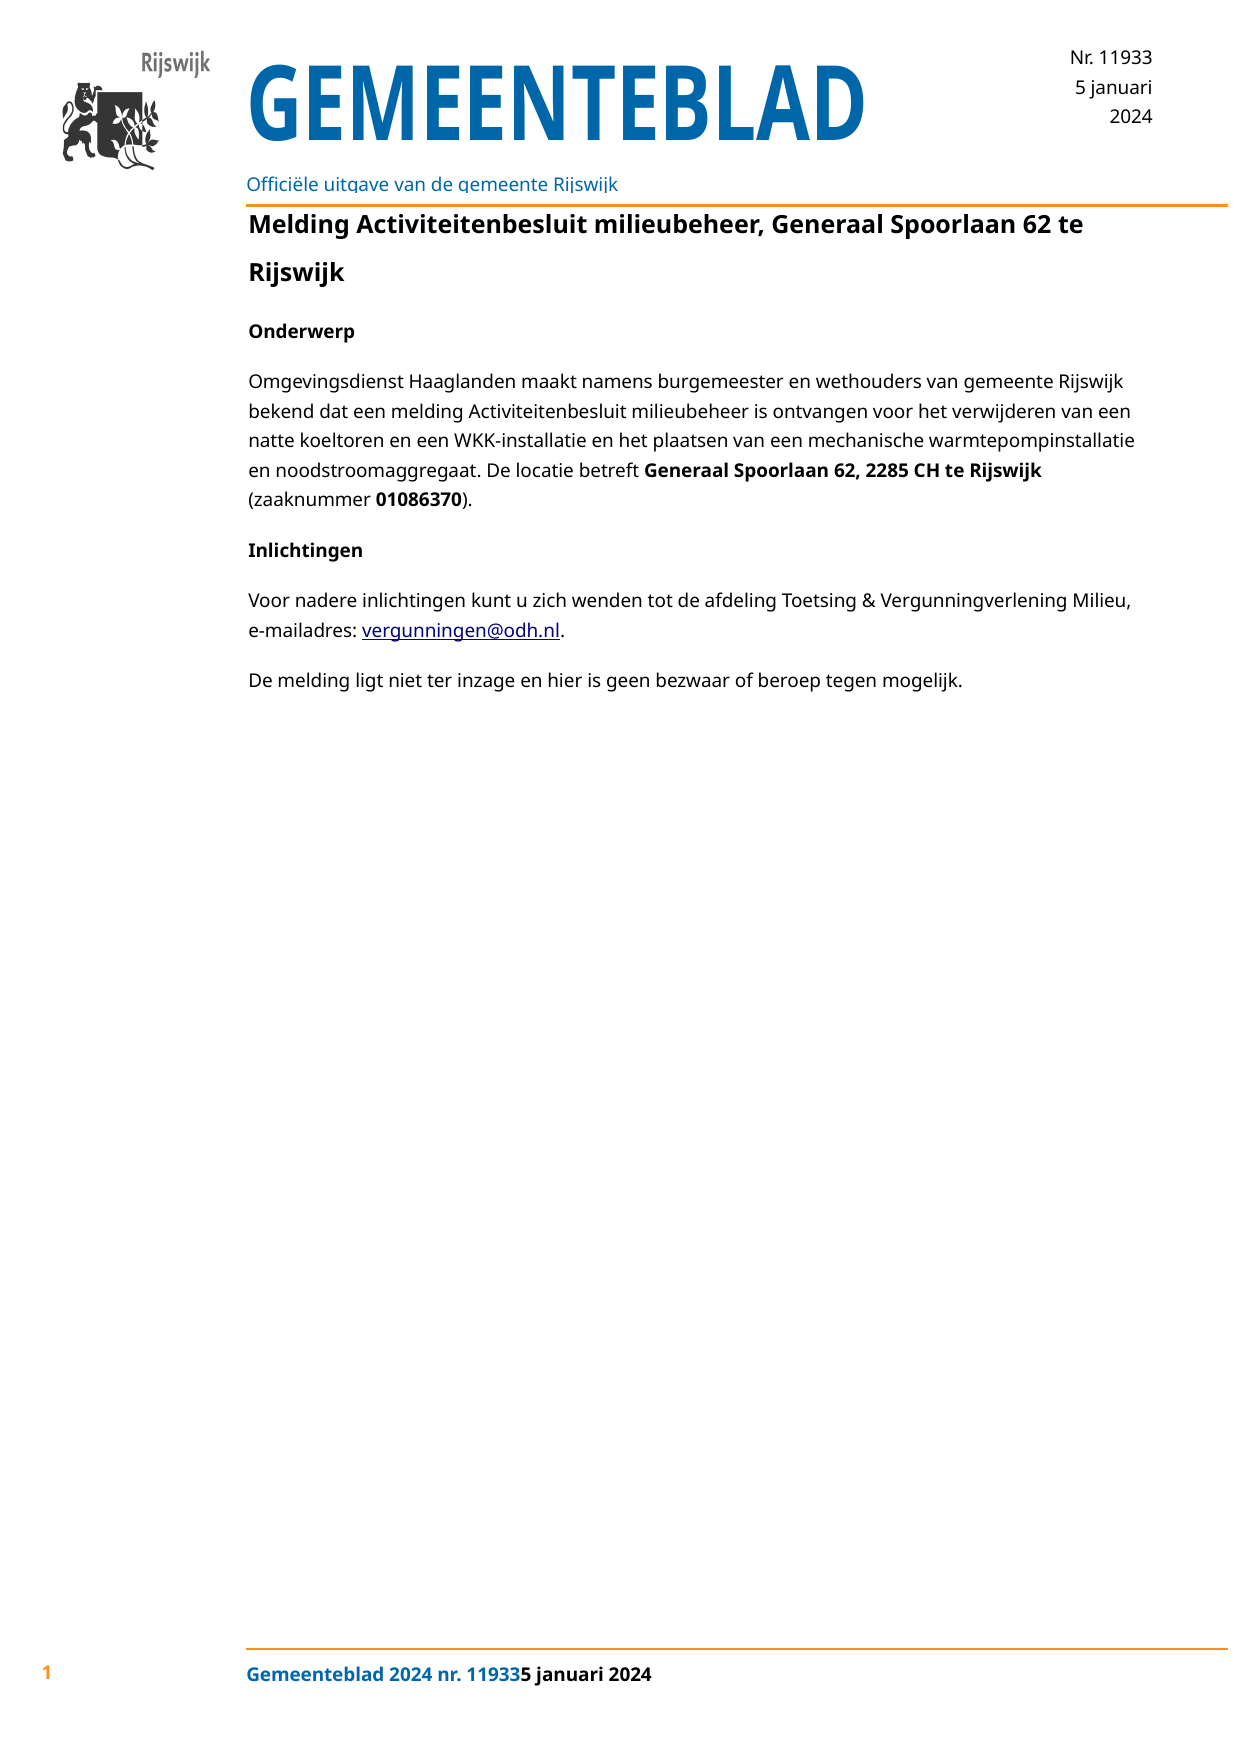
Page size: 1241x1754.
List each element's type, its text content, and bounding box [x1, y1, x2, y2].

text Omgevingsdienst Haaglanden maakt namens burgemeester en wethouders van gemeente Rijswijk bekend dat een melding Activiteitenbesluit milieubeheer is ontvangen voor het verwijderen van een natte koeltoren en een WKK-installatie en het plaatsen van een mechanische warmtepompinstallatie en noodstroomaggregaat. De locatie betreft Generaal Spoorlaan 62, 2285 CH te Rijswijk (zaaknummer 01086370). [248, 368, 1152, 512]
text Onderwerp [248, 318, 1152, 344]
text De melding ligt niet ter inzage en hier is geen bezwaar of beroep tegen mogelijk. [248, 667, 1152, 693]
picture [41, 47, 231, 172]
text Voor nadere inlichtingen kunt u zich wenden tot de afdeling Toetsing & Vergunningverlening Milieu, e-mailadres: vergunningen@odh.nl. [248, 587, 1152, 643]
text Inlichtingen [248, 537, 1152, 563]
text Melding Activiteitenbesluit milieubeheer, Generaal Spoorlaan 62 te Rijswijk [248, 207, 1152, 288]
